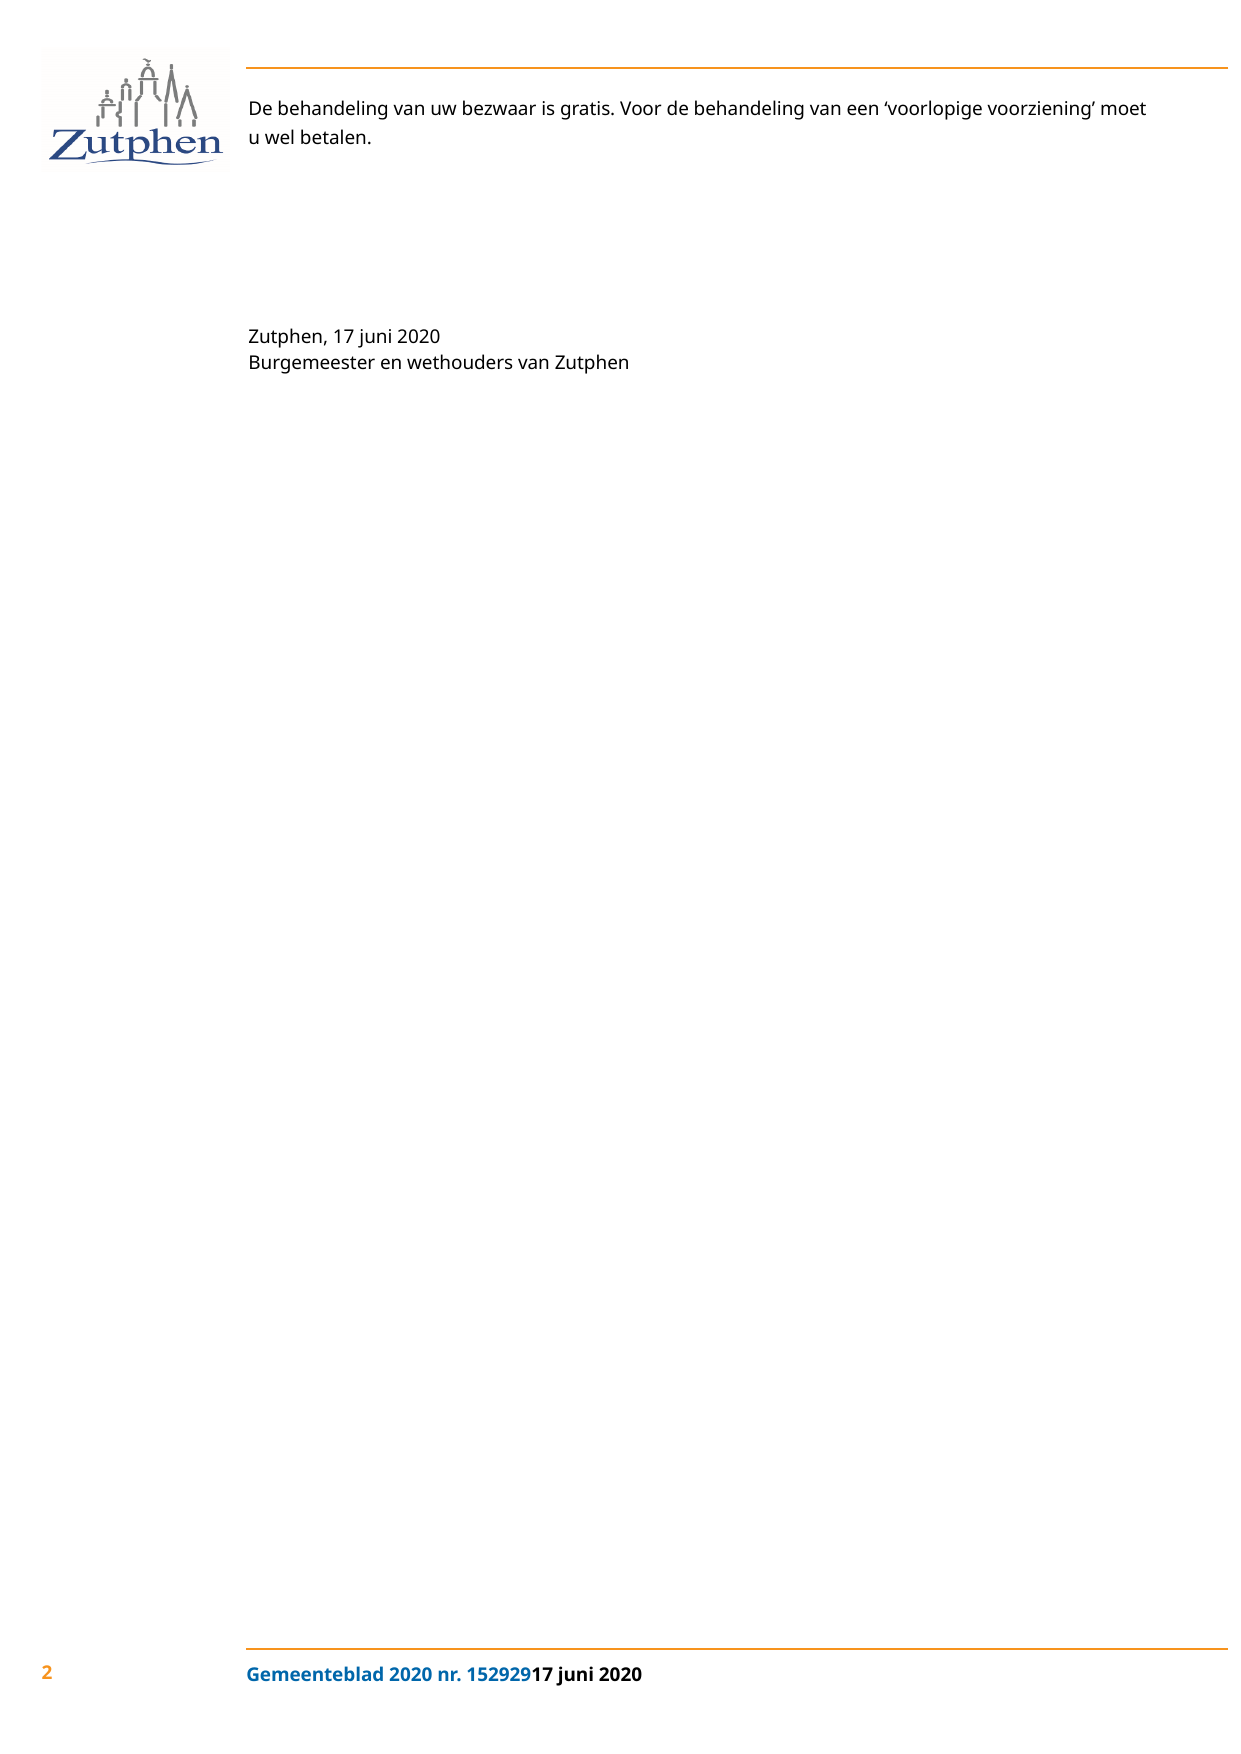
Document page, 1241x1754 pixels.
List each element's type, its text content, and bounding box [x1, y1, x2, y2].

text Zutphen, 17 juni 2020 [248, 323, 1152, 349]
picture [41, 47, 231, 172]
text Burgemeester en wethouders van Zutphen [248, 349, 1152, 375]
text De behandeling van uw bezwaar is gratis. Voor de behandeling van een ‘voorlopige voorziening’ moet u wel betalen. [248, 95, 1152, 150]
